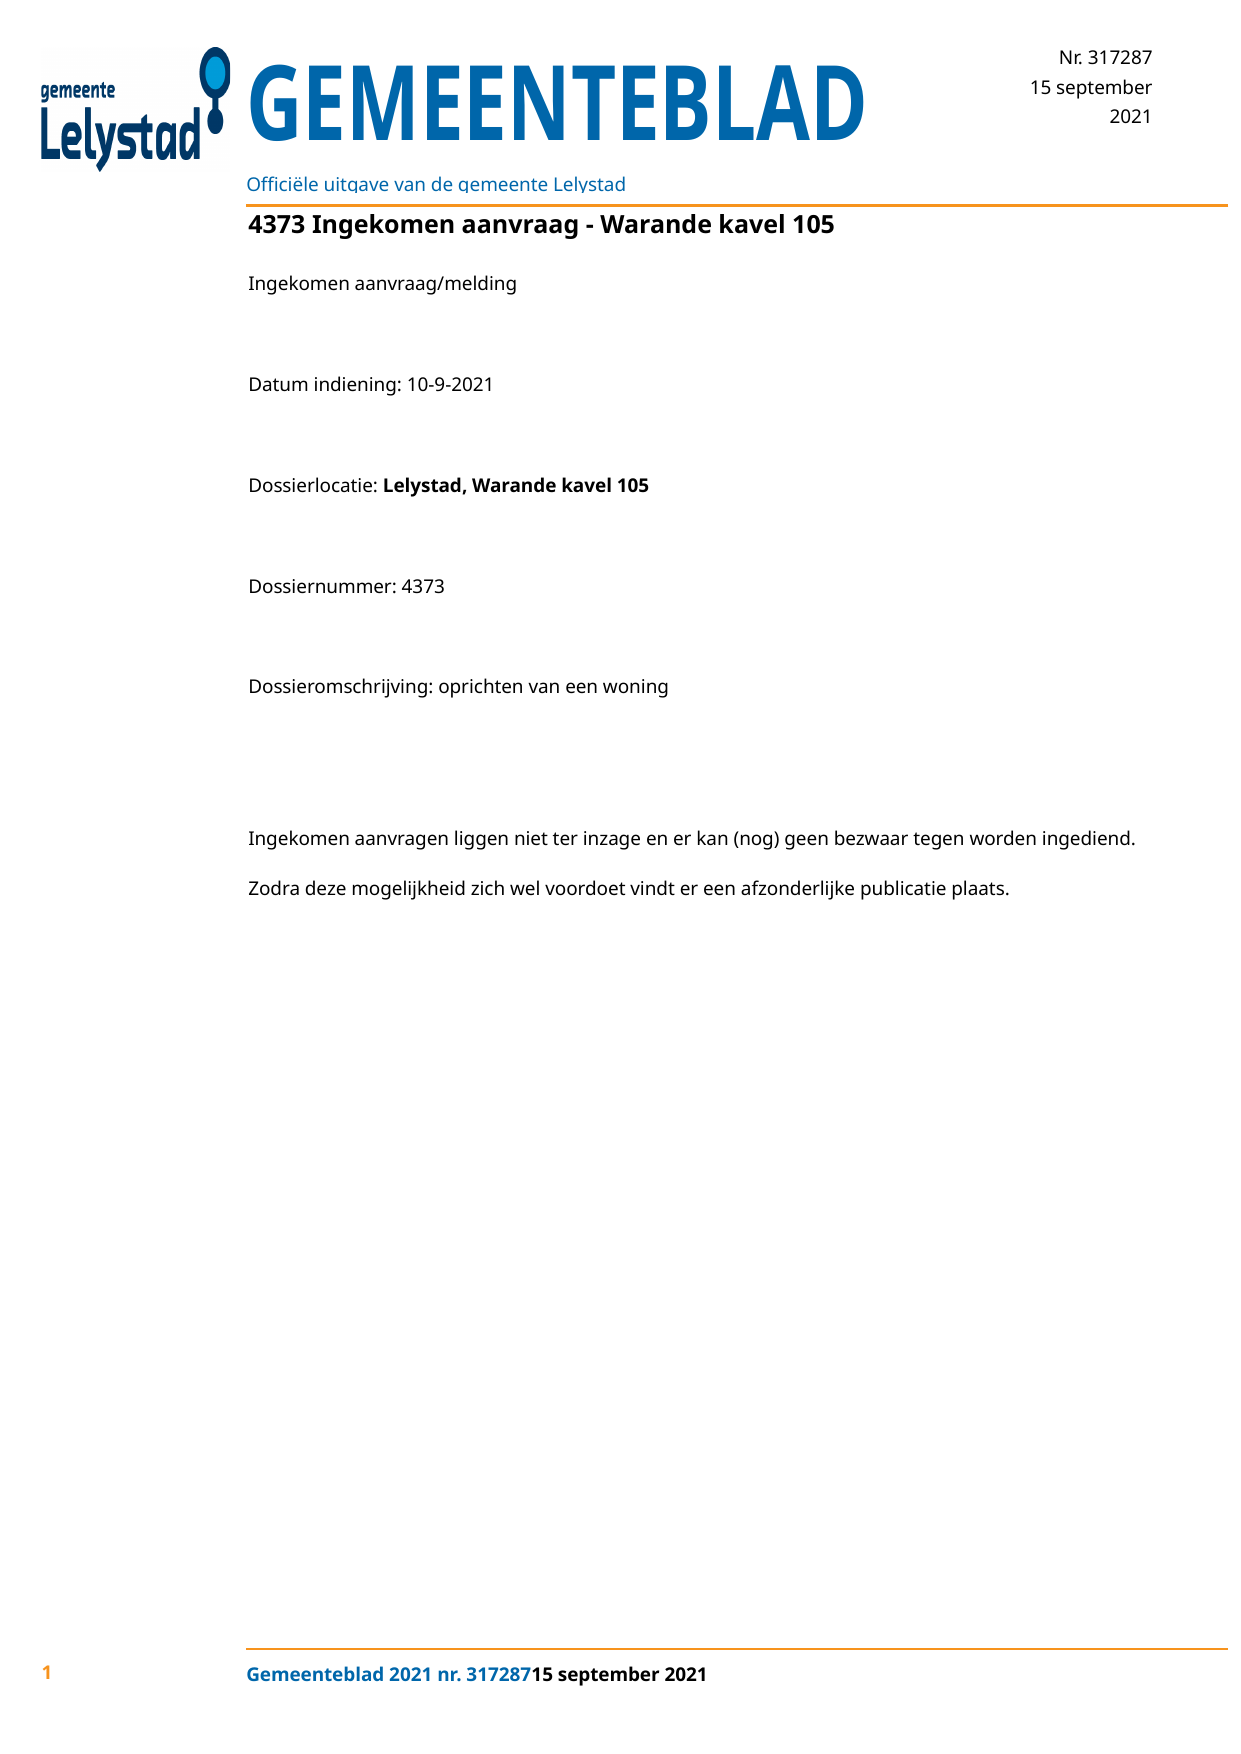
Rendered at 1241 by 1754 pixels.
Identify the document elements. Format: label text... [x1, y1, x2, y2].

text Ingekomen aanvragen liggen niet ter inzage en er kan (nog) geen bezwaar tegen worden ingediend. [248, 825, 1152, 851]
text Dossiernummer: 4373 [248, 573, 1152, 598]
text Zodra deze mogelijkheid zich wel voordoet vindt er een afzonderlijke publicatie plaats. [248, 875, 1152, 901]
text Dossierlocatie: Lelystad, Warande kavel 105 [248, 472, 1152, 498]
text Datum indiening: 10-9-2021 [248, 371, 1152, 397]
text Dossieromschrijving: oprichten van een woning [248, 674, 1152, 699]
text 4373 Ingekomen aanvraag - Warande kavel 105 [248, 207, 1152, 241]
text Ingekomen aanvraag/melding [248, 270, 1152, 296]
picture [41, 47, 231, 172]
